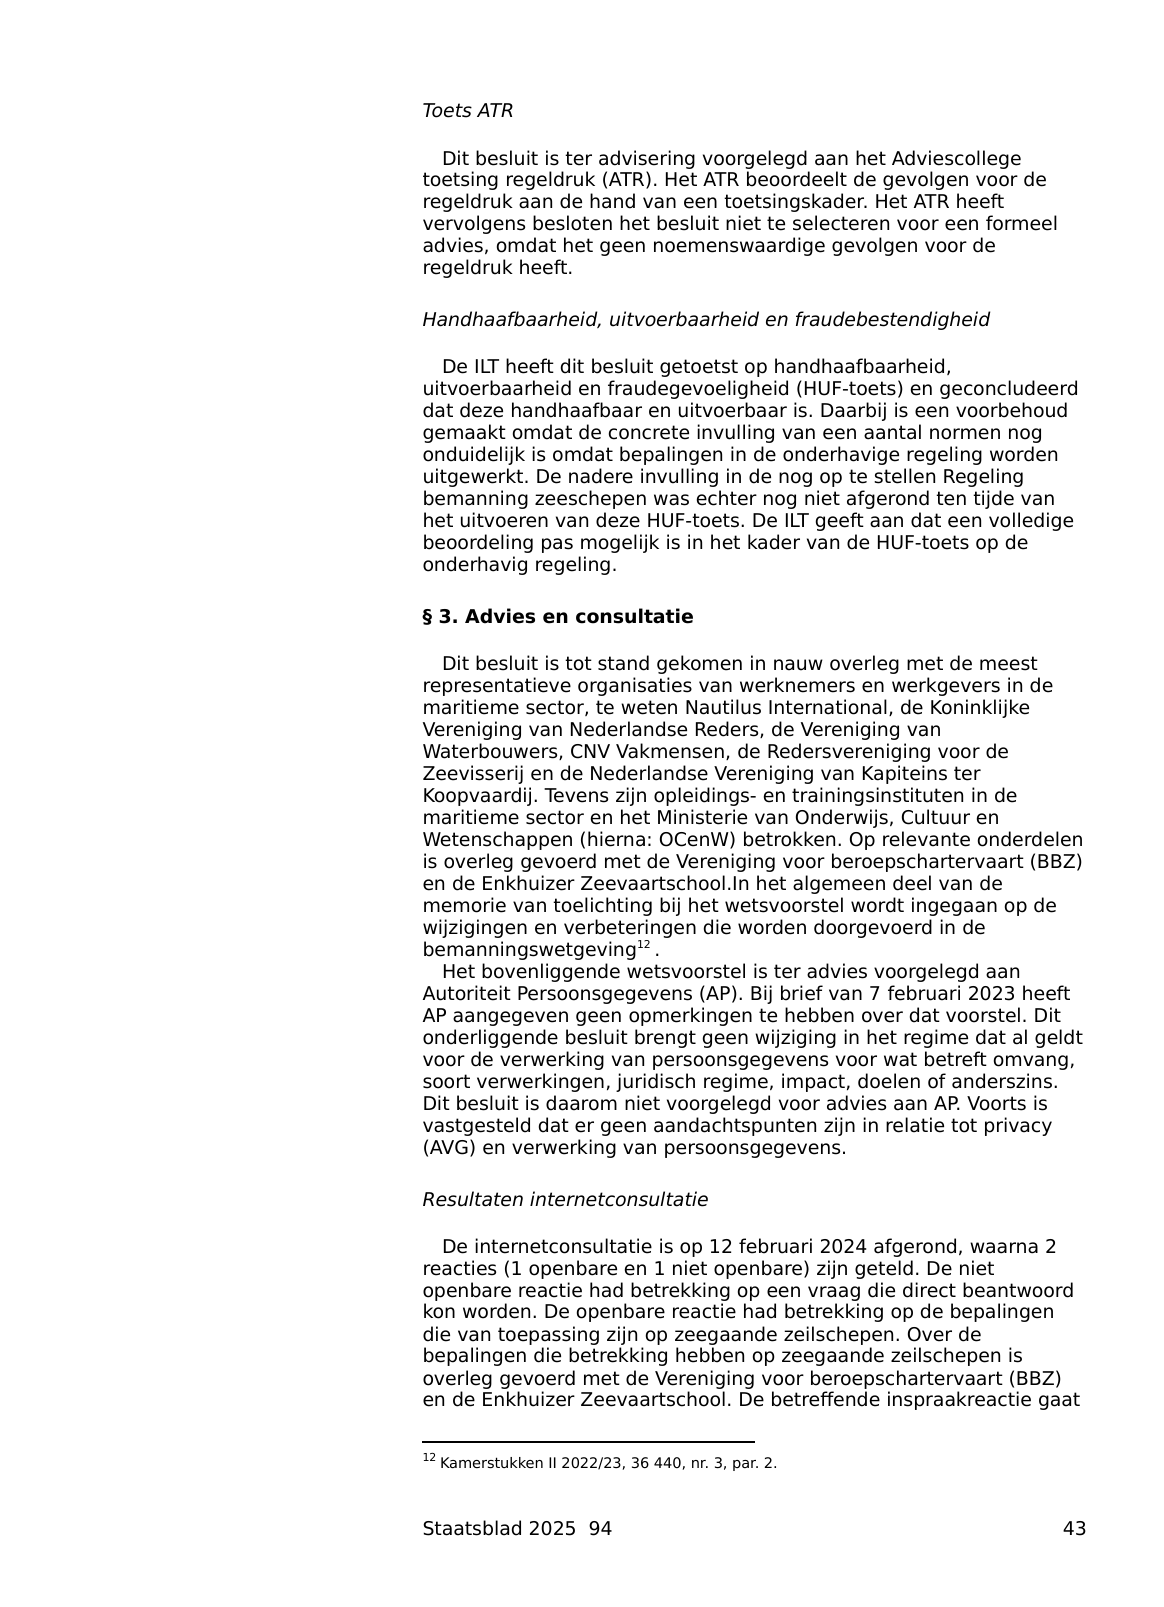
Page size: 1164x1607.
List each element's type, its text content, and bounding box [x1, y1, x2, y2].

text Dit besluit is tot stand gekomen in nauw overleg met de meest representatieve organisaties van werknemers en werkgevers in de maritieme sector, te weten Nautilus International, de Koninklijke Vereniging van Nederlandse Reders, de Vereniging van Waterbouwers, CNV Vakmensen, de Redersvereniging voor de Zeevisserij en de Nederlandse Vereniging van Kapiteins ter Koopvaardij. Tevens zijn opleidings- en trainingsinstituten in de maritieme sector en het Ministerie van Onderwijs, Cultuur en Wetenschappen (hierna: OCenW) betrokken. Op relevante onderdelen is overleg gevoerd met de Vereniging voor beroepschartervaart (BBZ) en de Enkhuizer Zeevaartschool.In het algemeen deel van de memorie van toelichting bij het wetsvoorstel wordt ingegaan op de wijzigingen en verbeteringen die worden doorgevoerd in de bemanningswetgeving. [422, 653, 1087, 961]
subtitle Toets ATR [422, 100, 1087, 122]
subtitle § 3. Advies en consultatie [422, 606, 1087, 628]
text Het bovenliggende wetsvoorstel is ter advies voorgelegd aan Autoriteit Persoonsgegevens (AP). Bij brief van 7 februari 2023 heeft AP aangegeven geen opmerkingen te hebben over dat voorstel. Dit onderliggende besluit brengt geen wijziging in het regime dat al geldt voor de verwerking van persoonsgegevens voor wat betreft omvang, soort verwerkingen, juridisch regime, impact, doelen of anderszins. Dit besluit is daarom niet voorgelegd voor advies aan AP. Voorts is vastgesteld dat er geen aandachtspunten zijn in relatie tot privacy (AVG) en verwerking van persoonsgegevens. [422, 961, 1087, 1158]
text Kamerstukken II 2022/23, 36 440, nr. 3, par. 2. [422, 1451, 1087, 1473]
text De ILT heeft dit besluit getoetst op handhaafbaarheid, uitvoerbaarheid en fraudegevoeligheid (HUF-toets) en geconcludeerd dat deze handhaafbaar en uitvoerbaar is. Daarbij is een voorbehoud gemaakt omdat de concrete invulling van een aantal normen nog onduidelijk is omdat bepalingen in de onderhavige regeling worden uitgewerkt. De nadere invulling in de nog op te stellen Regeling bemanning zeeschepen was echter nog niet afgerond ten tijde van het uitvoeren van deze HUF-toets. De ILT geeft aan dat een volledige beoordeling pas mogelijk is in het kader van de HUF-toets op de onderhavig regeling. [422, 356, 1087, 576]
text De internetconsultatie is op 12 februari 2024 afgerond, waarna 2 reacties (1 openbare en 1 niet openbare) zijn geteld. De niet openbare reactie had betrekking op een vraag die direct beantwoord kon worden. De openbare reactie had betrekking op de bepalingen die van toepassing zijn op zeegaande zeilschepen. Over de bepalingen die betrekking hebben op zeegaande zeilschepen is overleg gevoerd met de Vereniging voor beroepschartervaart (BBZ) en de Enkhuizer Zeevaartschool. De betreffende inspraakreactie gaat [422, 1236, 1087, 1411]
text Dit besluit is ter advisering voorgelegd aan het Adviescollege toetsing regeldruk (ATR). Het ATR beoordeelt de gevolgen voor de regeldruk aan de hand van een toetsingskader. Het ATR heeft vervolgens besloten het besluit niet te selecteren voor een formeel advies, omdat het geen noemenswaardige gevolgen voor de regeldruk heeft. [422, 147, 1087, 279]
subtitle Handhaafbaarheid, uitvoerbaarheid en fraudebestendigheid [422, 309, 1087, 331]
subtitle Resultaten internetconsultatie [422, 1188, 1087, 1211]
